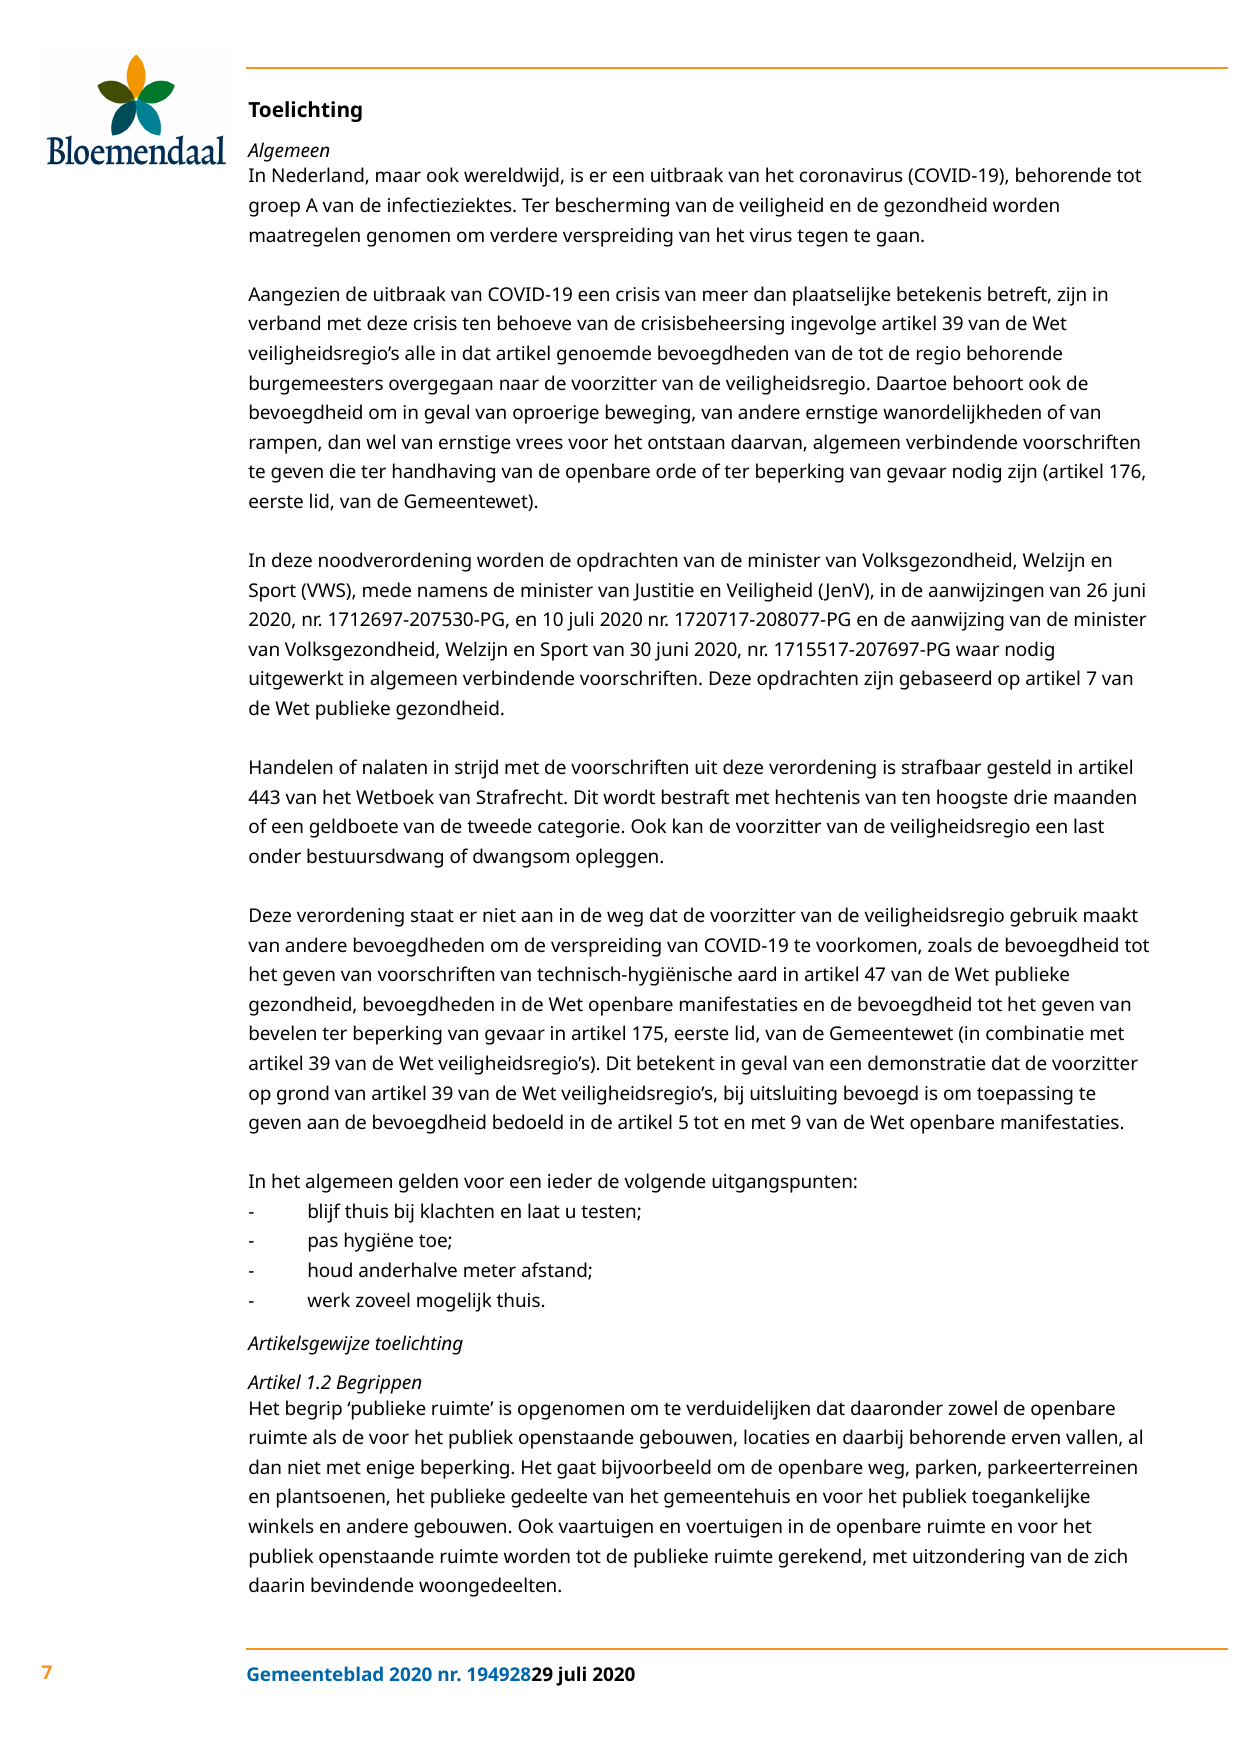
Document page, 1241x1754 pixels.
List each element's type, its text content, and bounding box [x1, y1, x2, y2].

text In Nederland, maar ook wereldwijd, is er een uitbraak van het coronavirus (COVID-19), behorende tot groep A van de infectieziektes. Ter bescherming van de veiligheid en de gezondheid worden maatregelen genomen om verdere verspreiding van het virus tegen te gaan. [248, 163, 1152, 247]
text In het algemeen gelden voor een ieder de volgende uitgangspunten: [248, 1168, 1152, 1194]
list blijf thuis bij klachten en laat u testen; [248, 1198, 1152, 1224]
text Toelichting [248, 95, 1152, 123]
text Artikelsgewijze toelichting [248, 1330, 1152, 1356]
text In deze noodverordening worden de opdrachten van de minister van Volksgezondheid, Welzijn en Sport (VWS), mede namens de minister van Justitie en Veiligheid (JenV), in de aanwijzingen van 26 juni 2020, nr. 1712697-207530-PG, en 10 juli 2020 nr. 1720717-208077-PG en de aanwijzing van de minister van Volksgezondheid, Welzijn en Sport van 30 juni 2020, nr. 1715517-207697-PG waar nodig uitgewerkt in algemeen verbindende voorschriften. Deze opdrachten zijn gebaseerd op artikel 7 van de Wet publieke gezondheid. [248, 547, 1152, 721]
text Artikel 1.2 Begrippen [248, 1369, 1152, 1395]
text Algemeen [248, 137, 1152, 163]
list pas hygiëne toe; [248, 1228, 1152, 1253]
text Aangezien de uitbraak van COVID-19 een crisis van meer dan plaatselijke betekenis betreft, zijn in verband met deze crisis ten behoeve van de crisisbeheersing ingevolge artikel 39 van de Wet veiligheidsregio’s alle in dat artikel genoemde bevoegdheden van de tot de regio behorende burgemeesters overgegaan naar de voorzitter van de veiligheidsregio. Daartoe behoort ook de bevoegdheid om in geval van oproerige beweging, van andere ernstige wanordelijkheden of van rampen, dan wel van ernstige vrees voor het ontstaan daarvan, algemeen verbindende voorschriften te geven die ter handhaving van de openbare orde of ter beperking van gevaar nodig zijn (artikel 176, eerste lid, van de Gemeentewet). [248, 281, 1152, 514]
text Handelen of nalaten in strijd met de voorschriften uit deze verordening is strafbaar gesteld in artikel 443 van het Wetboek van Strafrecht. Dit wordt bestraft met hechtenis van ten hoogste drie maanden of een geldboete van de tweede categorie. Ook kan de voorzitter van de veiligheidsregio een last onder bestuursdwang of dwangsom opleggen. [248, 754, 1152, 869]
list houd anderhalve meter afstand; [248, 1257, 1152, 1283]
picture [41, 47, 231, 172]
text Deze verordening staat er niet aan in de weg dat de voorzitter van de veiligheidsregio gebruik maakt van andere bevoegdheden om de verspreiding van COVID-19 te voorkomen, zoals de bevoegdheid tot het geven van voorschriften van technisch-hygiënische aard in artikel 47 van de Wet publieke gezondheid, bevoegdheden in de Wet openbare manifestaties en de bevoegdheid tot het geven van bevelen ter beperking van gevaar in artikel 175, eerste lid, van de Gemeentewet (in combinatie met artikel 39 van de Wet veiligheidsregio’s). Dit betekent in geval van een demonstratie dat de voorzitter op grond van artikel 39 van de Wet veiligheidsregio’s, bij uitsluiting bevoegd is om toepassing te geven aan de bevoegdheid bedoeld in de artikel 5 tot en met 9 van de Wet openbare manifestaties. [248, 902, 1152, 1135]
text Het begrip ‘publieke ruimte’ is opgenomen om te verduidelijken dat daaronder zowel de openbare ruimte als de voor het publiek openstaande gebouwen, locaties en daarbij behorende erven vallen, al dan niet met enige beperking. Het gaat bijvoorbeeld om de openbare weg, parken, parkeerterreinen en plantsoenen, het publieke gedeelte van het gemeentehuis en voor het publiek toegankelijke winkels en andere gebouwen. Ook vaartuigen en voertuigen in de openbare ruimte en voor het publiek openstaande ruimte worden tot de publieke ruimte gerekend, met uitzondering van de zich daarin bevindende woongedeelten. [248, 1395, 1152, 1598]
list werk zoveel mogelijk thuis. [248, 1287, 1152, 1312]
